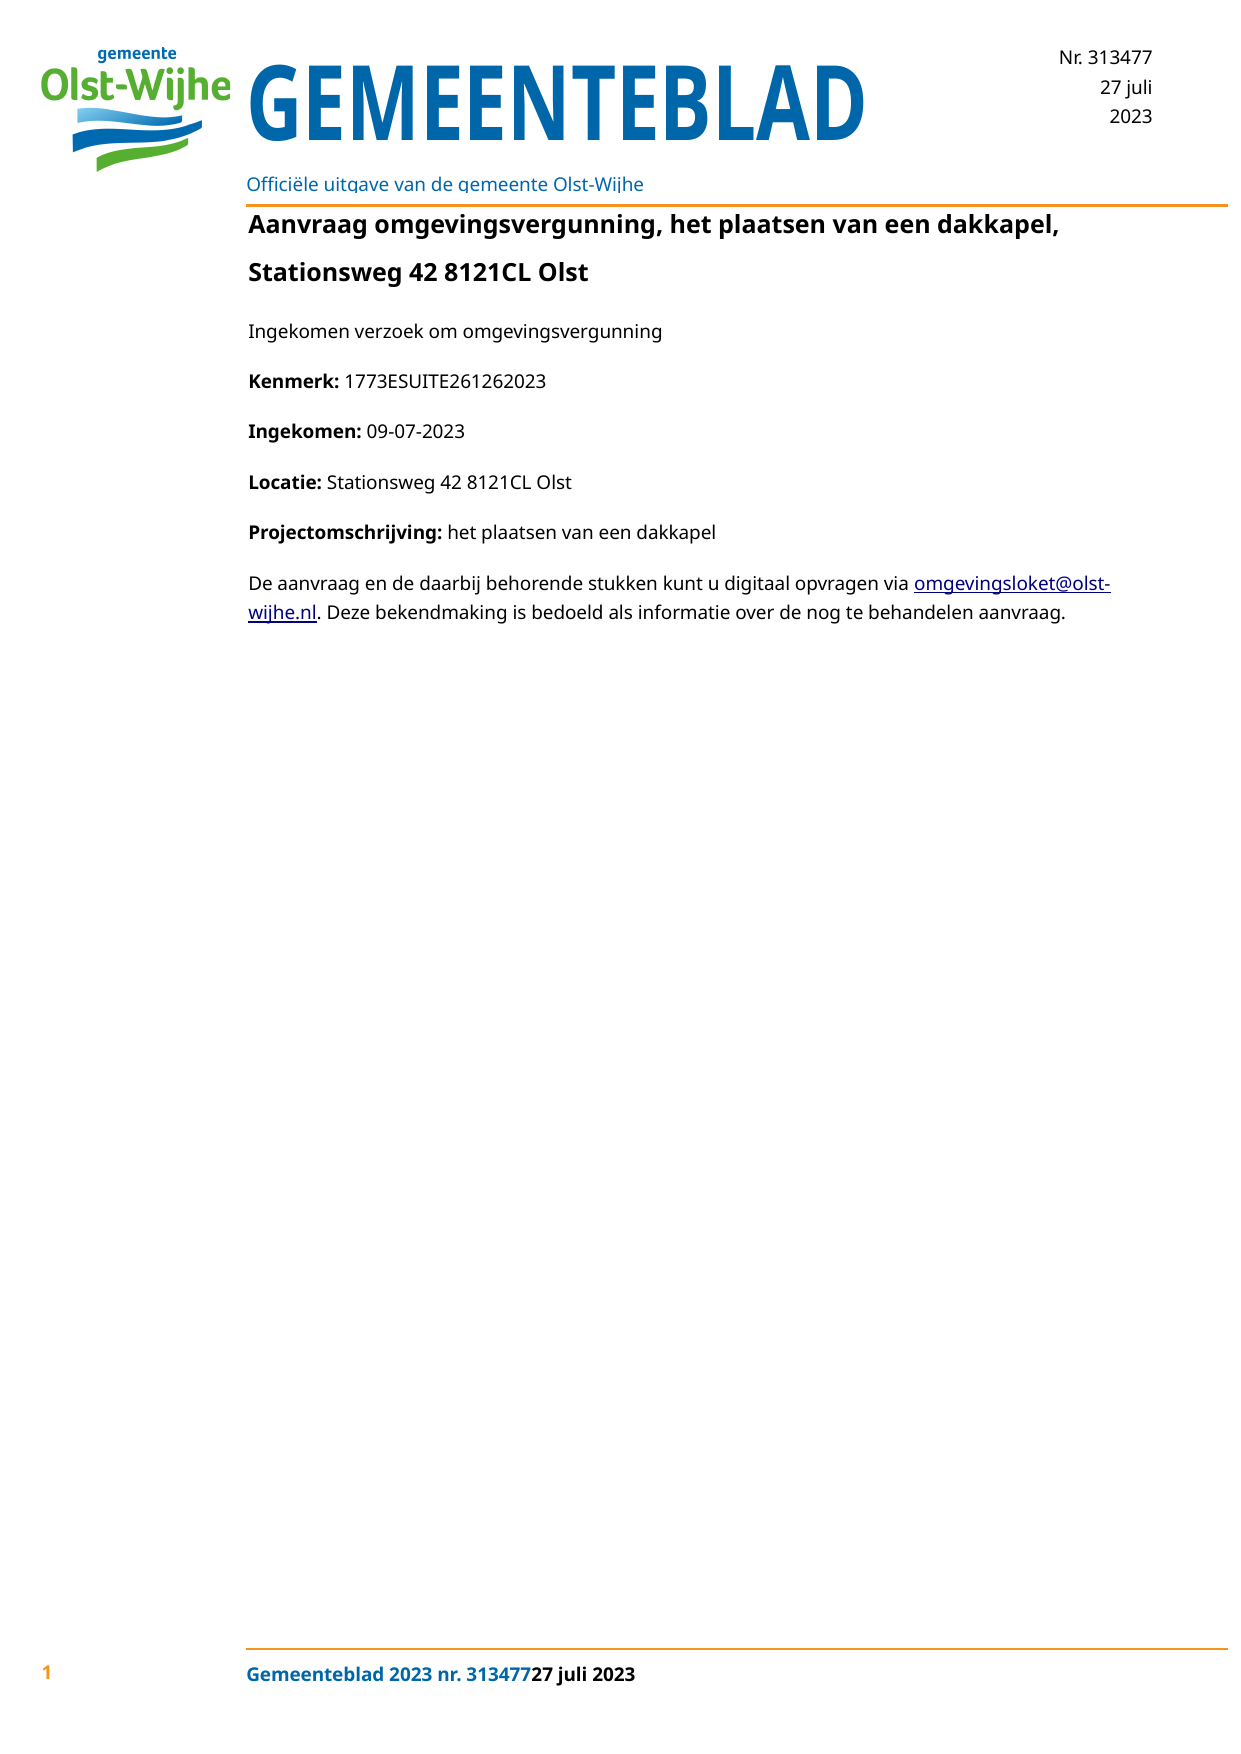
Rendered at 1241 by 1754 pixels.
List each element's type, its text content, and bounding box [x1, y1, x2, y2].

text Kenmerk: 1773ESUITE261262023 [248, 368, 1152, 394]
picture [41, 47, 231, 172]
text De aanvraag en de daarbij behorende stukken kunt u digitaal opvragen via omgevingsloket@olst-wijhe.nl. Deze bekendmaking is bedoeld als informatie over de nog te behandelen aanvraag. [248, 570, 1152, 625]
text Ingekomen: 09-07-2023 [248, 419, 1152, 444]
text Projectomschrijving: het plaatsen van een dakkapel [248, 519, 1152, 545]
text Aanvraag omgevingsvergunning, het plaatsen van een dakkapel, Stationsweg 42 8121CL Olst [248, 207, 1152, 288]
text Locatie: Stationsweg 42 8121CL Olst [248, 469, 1152, 495]
text Ingekomen verzoek om omgevingsvergunning [248, 318, 1152, 344]
